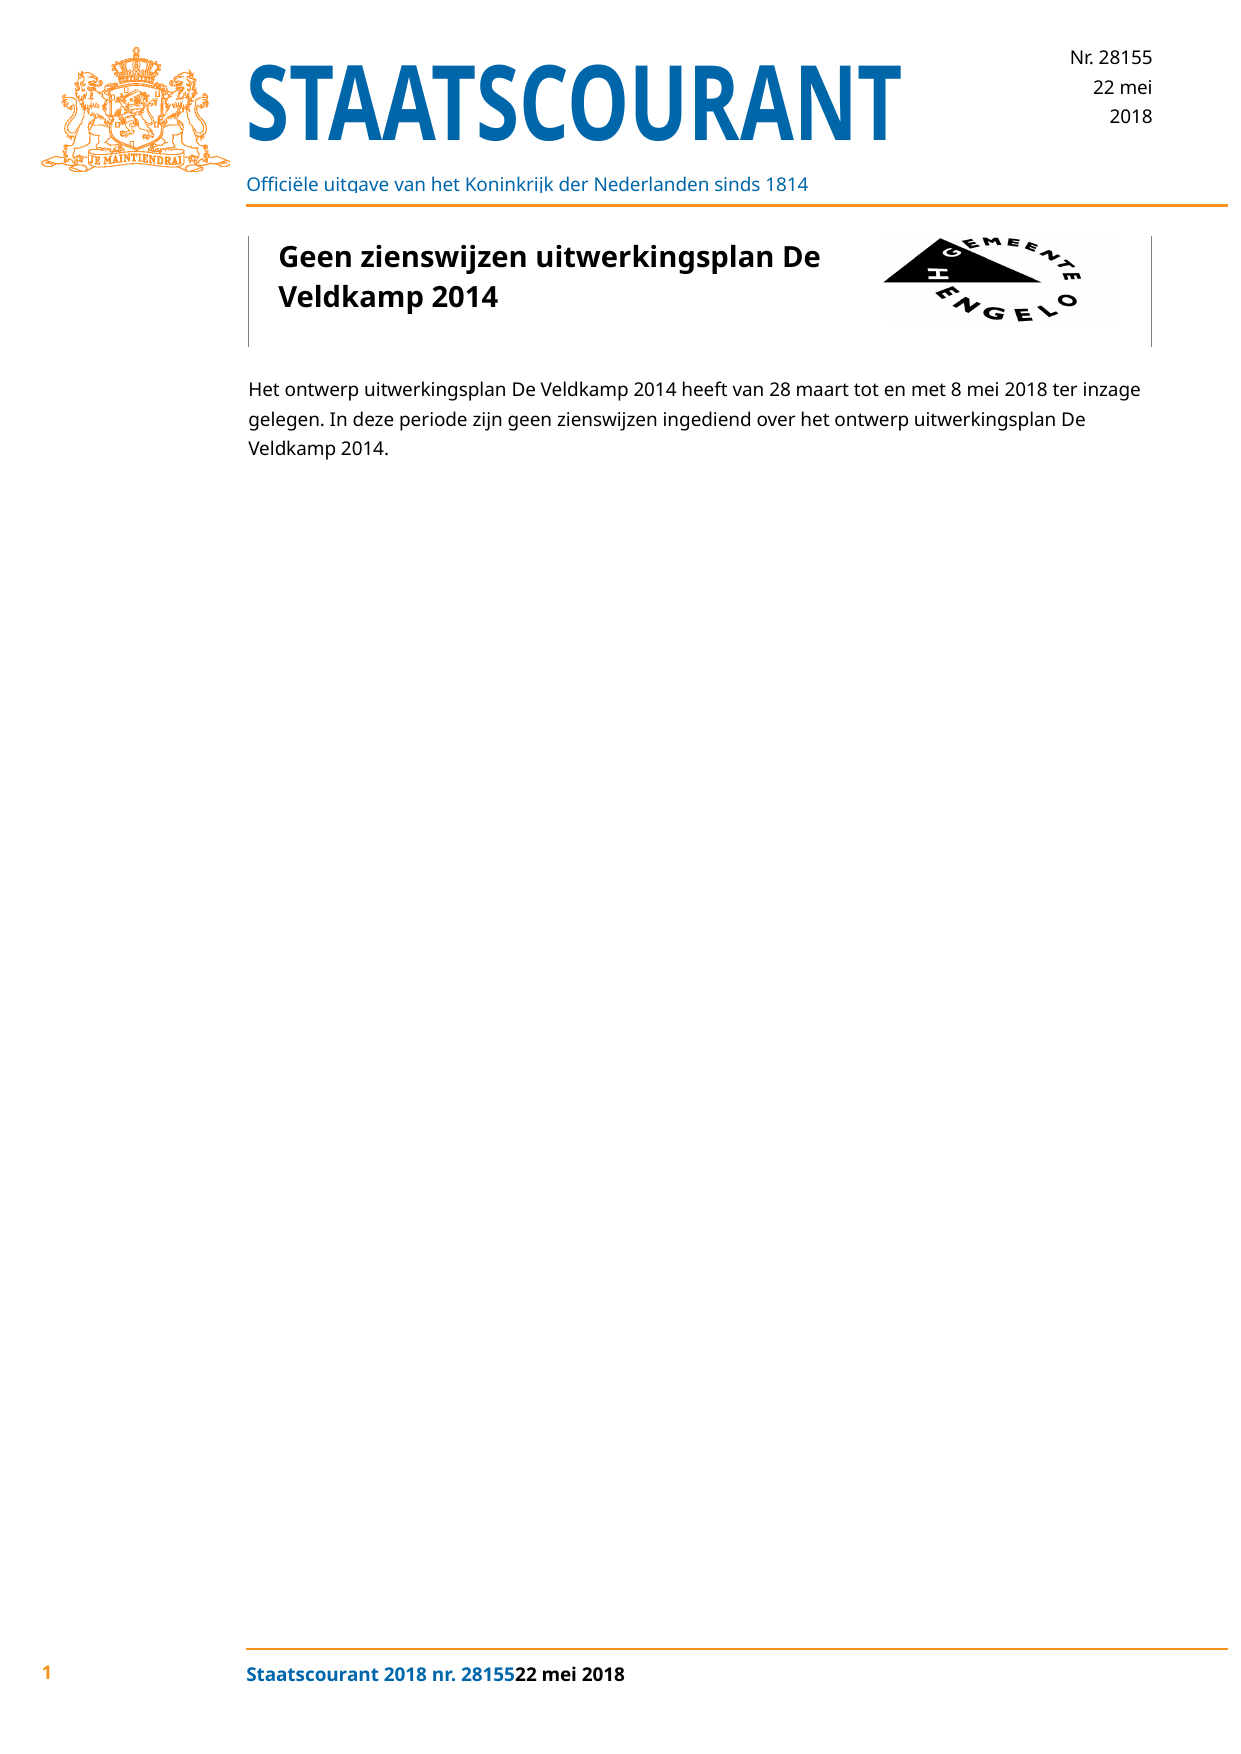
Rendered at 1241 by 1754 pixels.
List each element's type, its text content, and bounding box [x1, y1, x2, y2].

text Het ontwerp uitwerkingsplan De Veldkamp 2014 heeft van 28 maart tot en met 8 mei 2018 ter inzage gelegen. In deze periode zijn geen zienswijzen ingediend over het ontwerp uitwerkingsplan De Veldkamp 2014. [248, 376, 1152, 461]
table_header Geen zienswijzen uitwerkingsplan De Veldkamp 2014 [249, 236, 850, 347]
picture [882, 236, 1119, 322]
table_header [850, 236, 1151, 347]
picture [41, 47, 231, 172]
